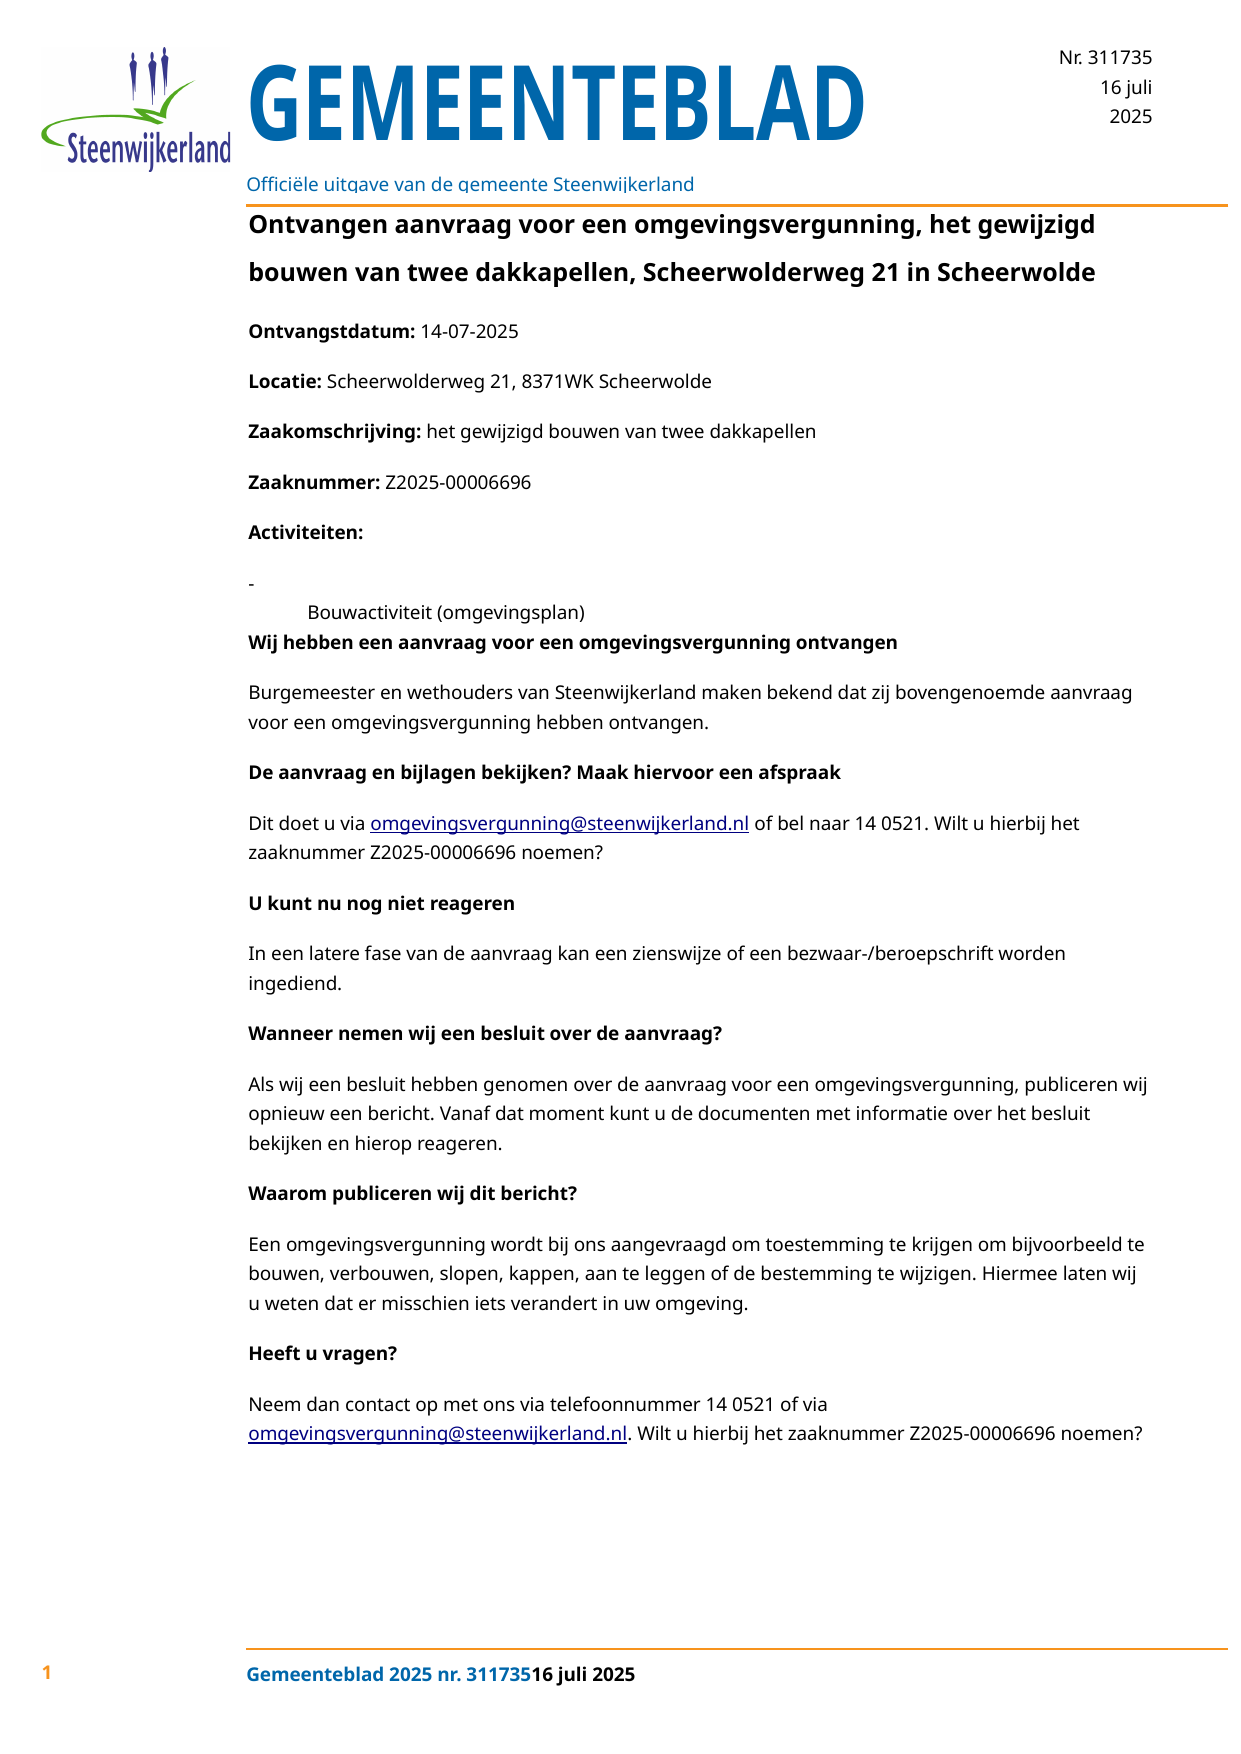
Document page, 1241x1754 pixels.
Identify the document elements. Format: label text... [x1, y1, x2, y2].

text De aanvraag en bijlagen bekijken? Maak hiervoor een afspraak [248, 759, 1152, 785]
text Activiteiten: [248, 519, 1152, 545]
text Ontvangen aanvraag voor een omgevingsvergunning, het gewijzigd bouwen van twee dakkapellen, Scheerwolderweg 21 in Scheerwolde [248, 207, 1152, 288]
text Ontvangstdatum: 14-07-2025 [248, 318, 1152, 344]
text Waarom publiceren wij dit bericht? [248, 1180, 1152, 1206]
text Een omgevingsvergunning wordt bij ons aangevraagd om toestemming te krijgen om bijvoorbeeld te bouwen, verbouwen, slopen, kappen, aan te leggen of de bestemming te wijzigen. Hiermee laten wij u weten dat er misschien iets verandert in uw omgeving. [248, 1231, 1152, 1316]
text U kunt nu nog niet reageren [248, 890, 1152, 916]
text Locatie: Scheerwolderweg 21, 8371WK Scheerwolde [248, 368, 1152, 394]
text Zaaknummer: Z2025-00006696 [248, 469, 1152, 495]
text Wij hebben een aanvraag voor een omgevingsvergunning ontvangen [248, 629, 1152, 655]
text Neem dan contact op met ons via telefoonnummer 14 0521 of via omgevingsvergunning@steenwijkerland.nl. Wilt u hierbij het zaaknummer Z2025-00006696 noemen? [248, 1391, 1152, 1446]
text Zaakomschrijving: het gewijzigd bouwen van twee dakkapellen [248, 419, 1152, 444]
text Wanneer nemen wij een besluit over de aanvraag? [248, 1020, 1152, 1046]
text Heeft u vragen? [248, 1340, 1152, 1366]
text Burgemeester en wethouders van Steenwijkerland maken bekend dat zij bovengenoemde aanvraag voor een omgevingsvergunning hebben ontvangen. [248, 679, 1152, 735]
text Als wij een besluit hebben genomen over de aanvraag voor een omgevingsvergunning, publiceren wij opnieuw een bericht. Vanaf dat moment kunt u de documenten met informatie over het besluit bekijken en hierop reageren. [248, 1071, 1152, 1156]
text In een latere fase van de aanvraag kan een zienswijze of een bezwaar-/beroepschrift worden ingediend. [248, 940, 1152, 996]
text Dit doet u via omgevingsvergunning@steenwijkerland.nl of bel naar 14 0521. Wilt u hierbij het zaaknummer Z2025-00006696 noemen? [248, 810, 1152, 865]
picture [41, 47, 231, 172]
list Bouwactiviteit (omgevingsplan) [248, 599, 1152, 625]
